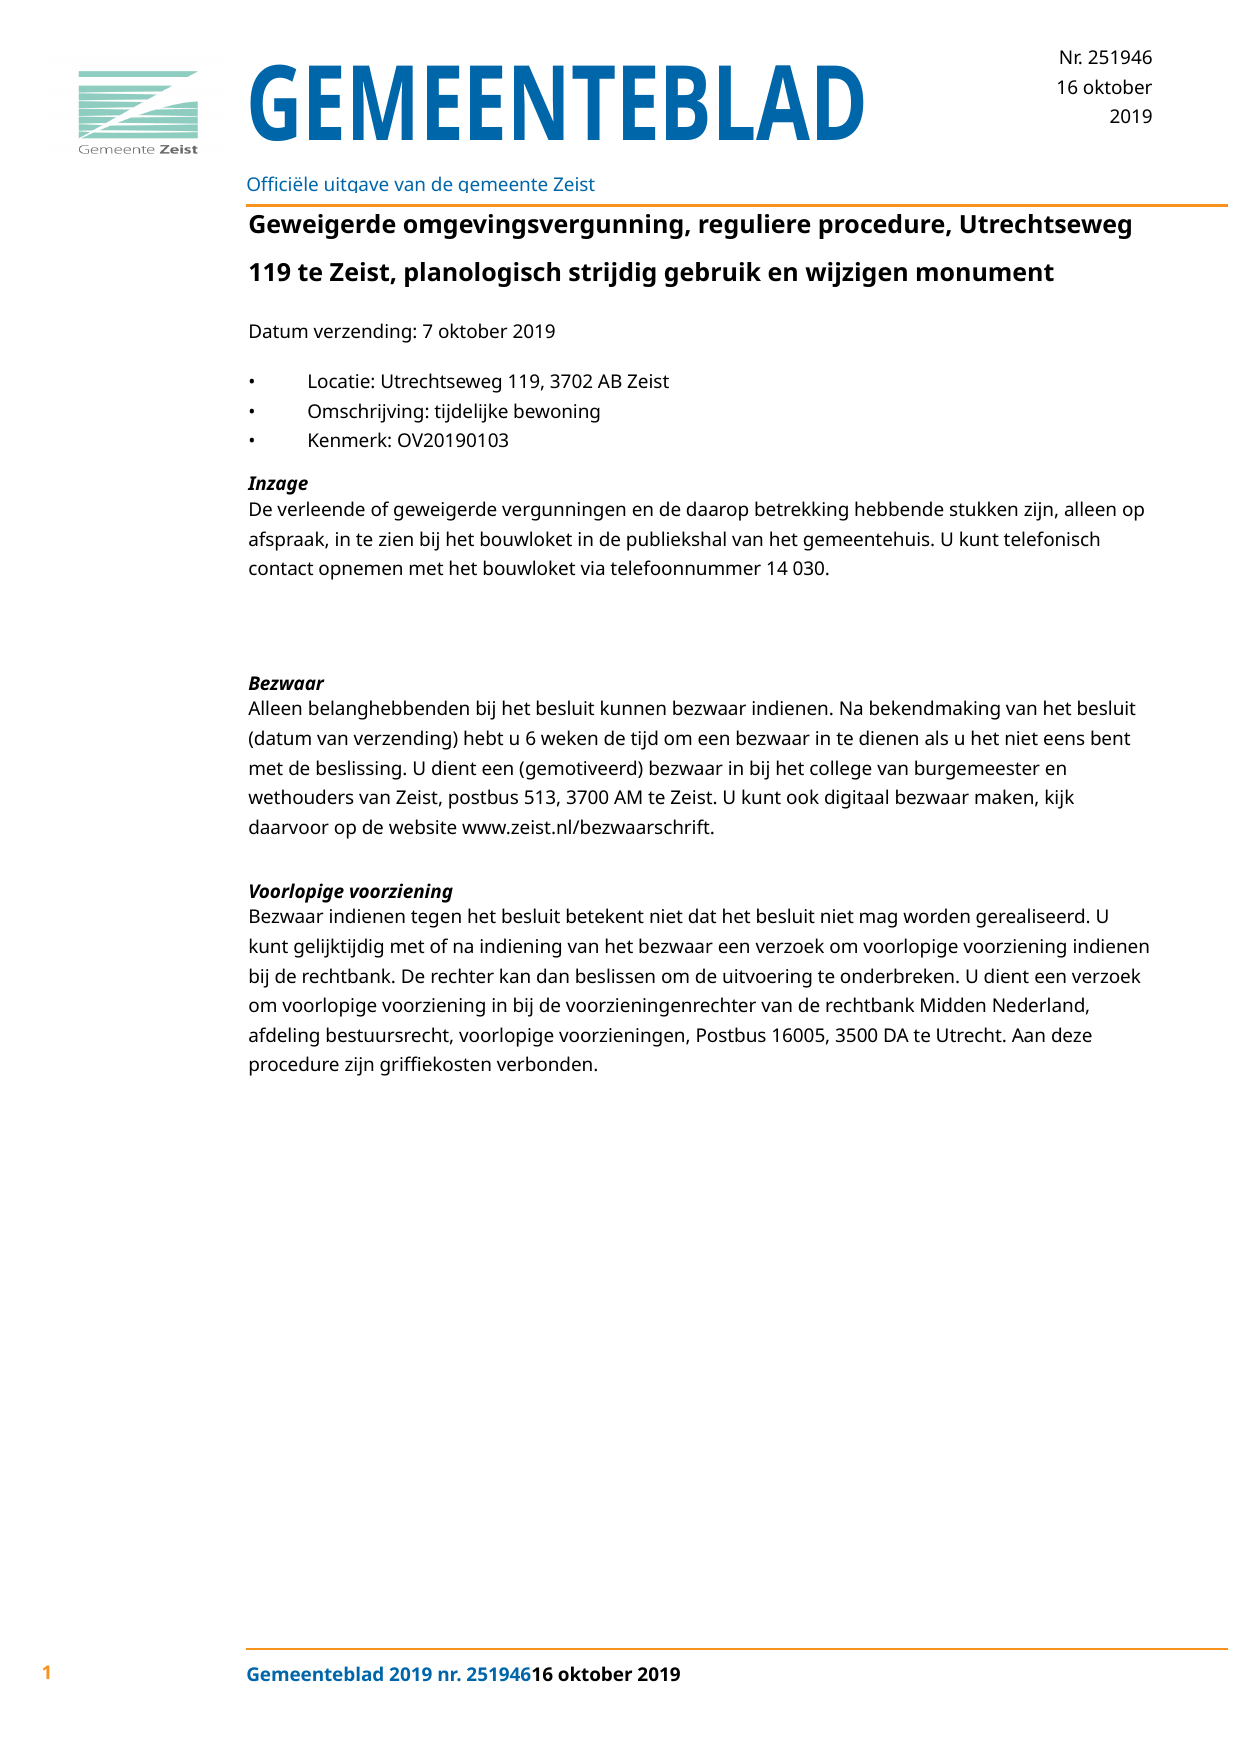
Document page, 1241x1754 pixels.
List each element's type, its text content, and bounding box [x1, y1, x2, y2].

text Bezwaar [248, 670, 1152, 696]
text Inzage [248, 471, 1152, 496]
text Geweigerde omgevingsvergunning, reguliere procedure, Utrechtseweg 119 te Zeist, planologisch strijdig gebruik en wijzigen monument [248, 207, 1152, 288]
text Alleen belanghebbenden bij het besluit kunnen bezwaar indienen. Na bekendmaking van het besluit (datum van verzending) hebt u 6 weken de tijd om een bezwaar in te dienen als u het niet eens bent met de beslissing. U dient een (gemotiveerd) bezwaar in bij het college van burgemeester en wethouders van Zeist, postbus 513, 3700 AM te Zeist. U kunt ook digitaal bezwaar maken, kijk daarvoor op de website www.zeist.nl/bezwaarschrift. [248, 696, 1152, 840]
text Voorlopige voorziening [248, 878, 1152, 904]
text De verleende of geweigerde vergunningen en de daarop betrekking hebbende stukken zijn, alleen op afspraak, in te zien bij het bouwloket in de publiekshal van het gemeentehuis. U kunt telefonisch contact opnemen met het bouwloket via telefoonnummer 14 030. [248, 496, 1152, 581]
text Datum verzending: 7 oktober 2019 [248, 318, 1152, 344]
list Kenmerk: OV20190103 [248, 427, 1152, 453]
list Locatie: Utrechtseweg 119, 3702 AB Zeist [248, 368, 1152, 394]
picture [41, 47, 231, 172]
text Bezwaar indienen tegen het besluit betekent niet dat het besluit niet mag worden gerealiseerd. U kunt gelijktijdig met of na indiening van het bezwaar een verzoek om voorlopige voorziening indienen bij de rechtbank. De rechter kan dan beslissen om de uitvoering te onderbreken. U dient een verzoek om voorlopige voorziening in bij de voorzieningenrechter van de rechtbank Midden Nederland, afdeling bestuursrecht, voorlopige voorzieningen, Postbus 16005, 3500 DA te Utrecht. Aan deze procedure zijn griffiekosten verbonden. [248, 904, 1152, 1077]
list Omschrijving: tijdelijke bewoning [248, 398, 1152, 424]
